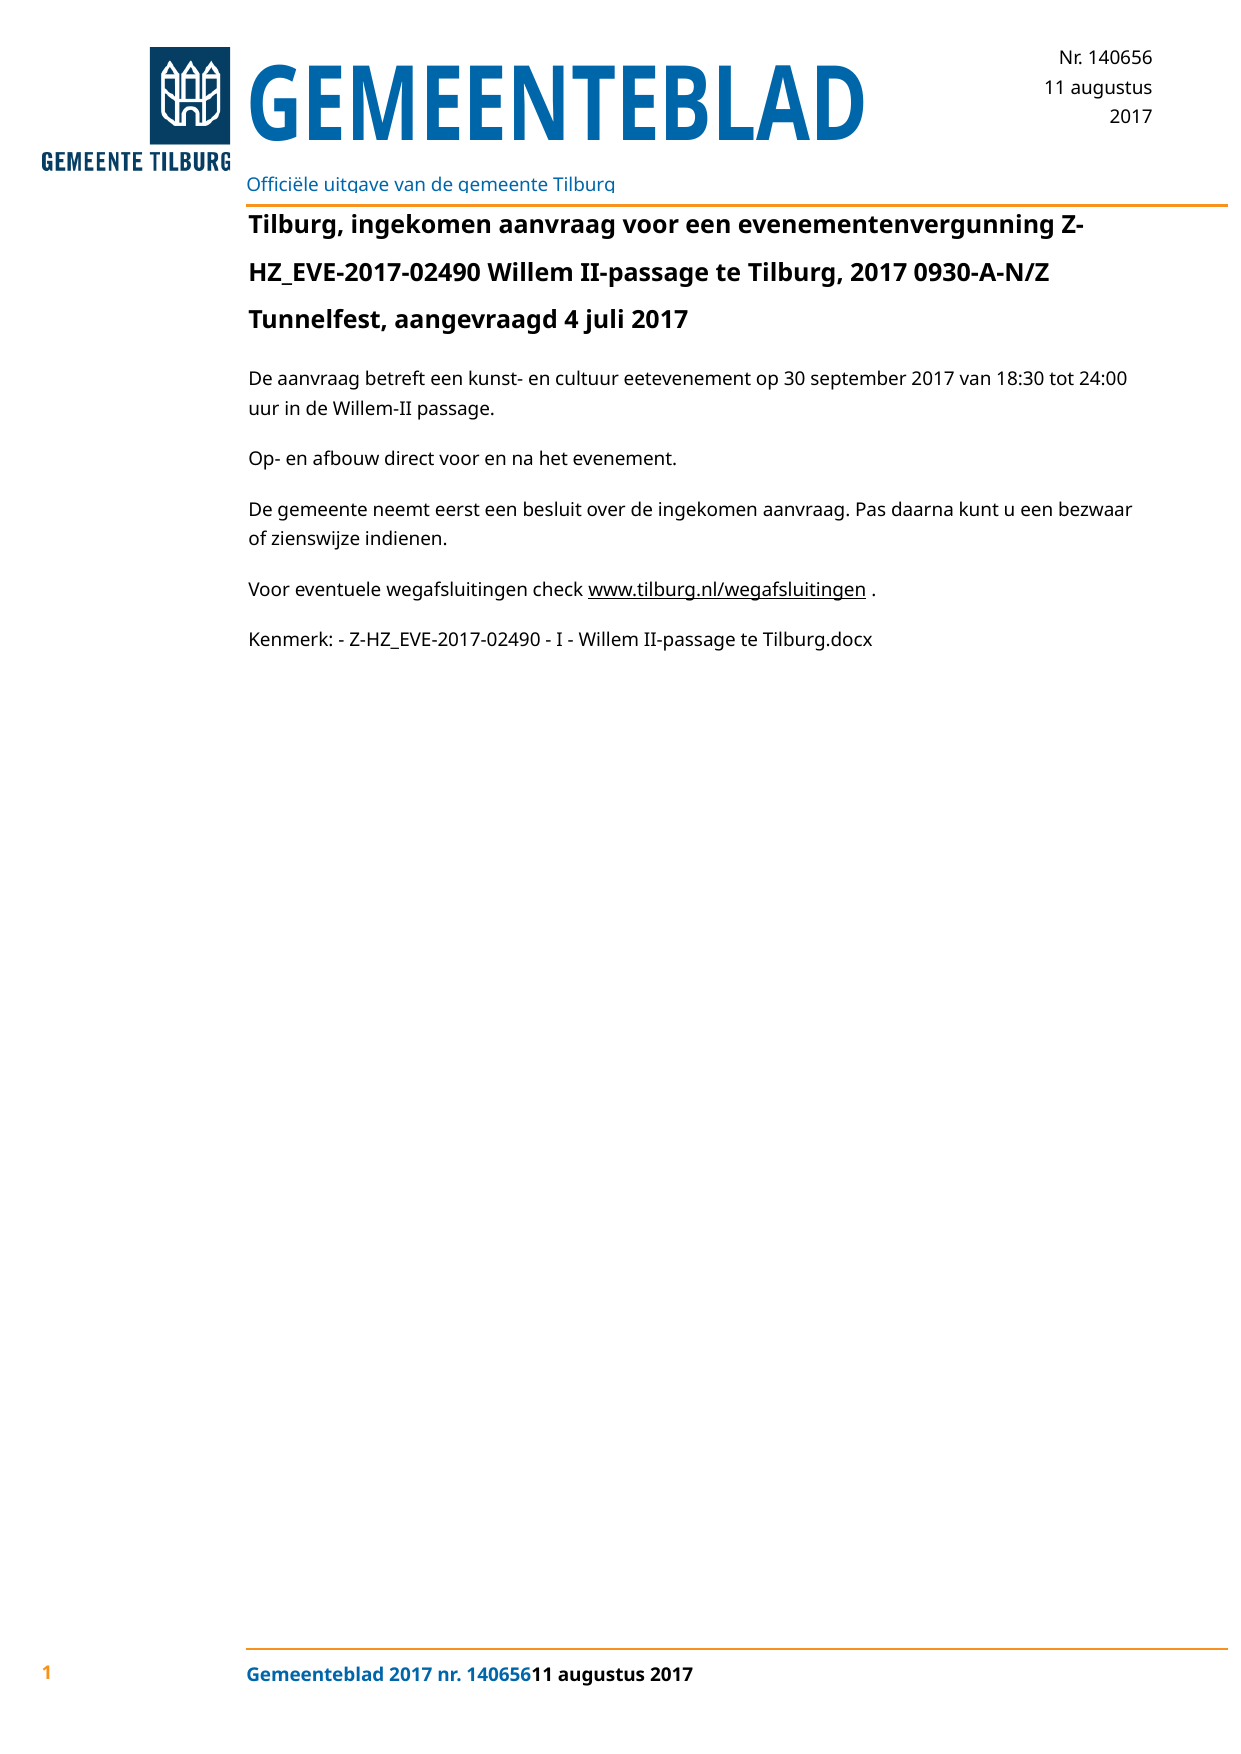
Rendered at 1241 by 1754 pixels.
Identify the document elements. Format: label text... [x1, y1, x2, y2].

text Kenmerk: - Z-HZ_EVE-2017-02490 - I - Willem II-passage te Tilburg.docx [248, 626, 1152, 652]
text De gemeente neemt eerst een besluit over de ingekomen aanvraag. Pas daarna kunt u een bezwaar of zienswijze indienen. [248, 496, 1152, 551]
text Voor eventuele wegafsluitingen check www.tilburg.nl/wegafsluitingen . [248, 576, 1152, 602]
text De aanvraag betreft een kunst- en cultuur eetevenement op 30 september 2017 van 18:30 tot 24:00 uur in de Willem-II passage. [248, 366, 1152, 421]
picture [41, 47, 231, 172]
text Tilburg, ingekomen aanvraag voor een evenementenvergunning Z-HZ_EVE-2017-02490 Willem II-passage te Tilburg, 2017 0930-A-N/Z Tunnelfest, aangevraagd 4 juli 2017 [248, 207, 1152, 336]
text Op- en afbouw direct voor en na het evenement. [248, 446, 1152, 471]
